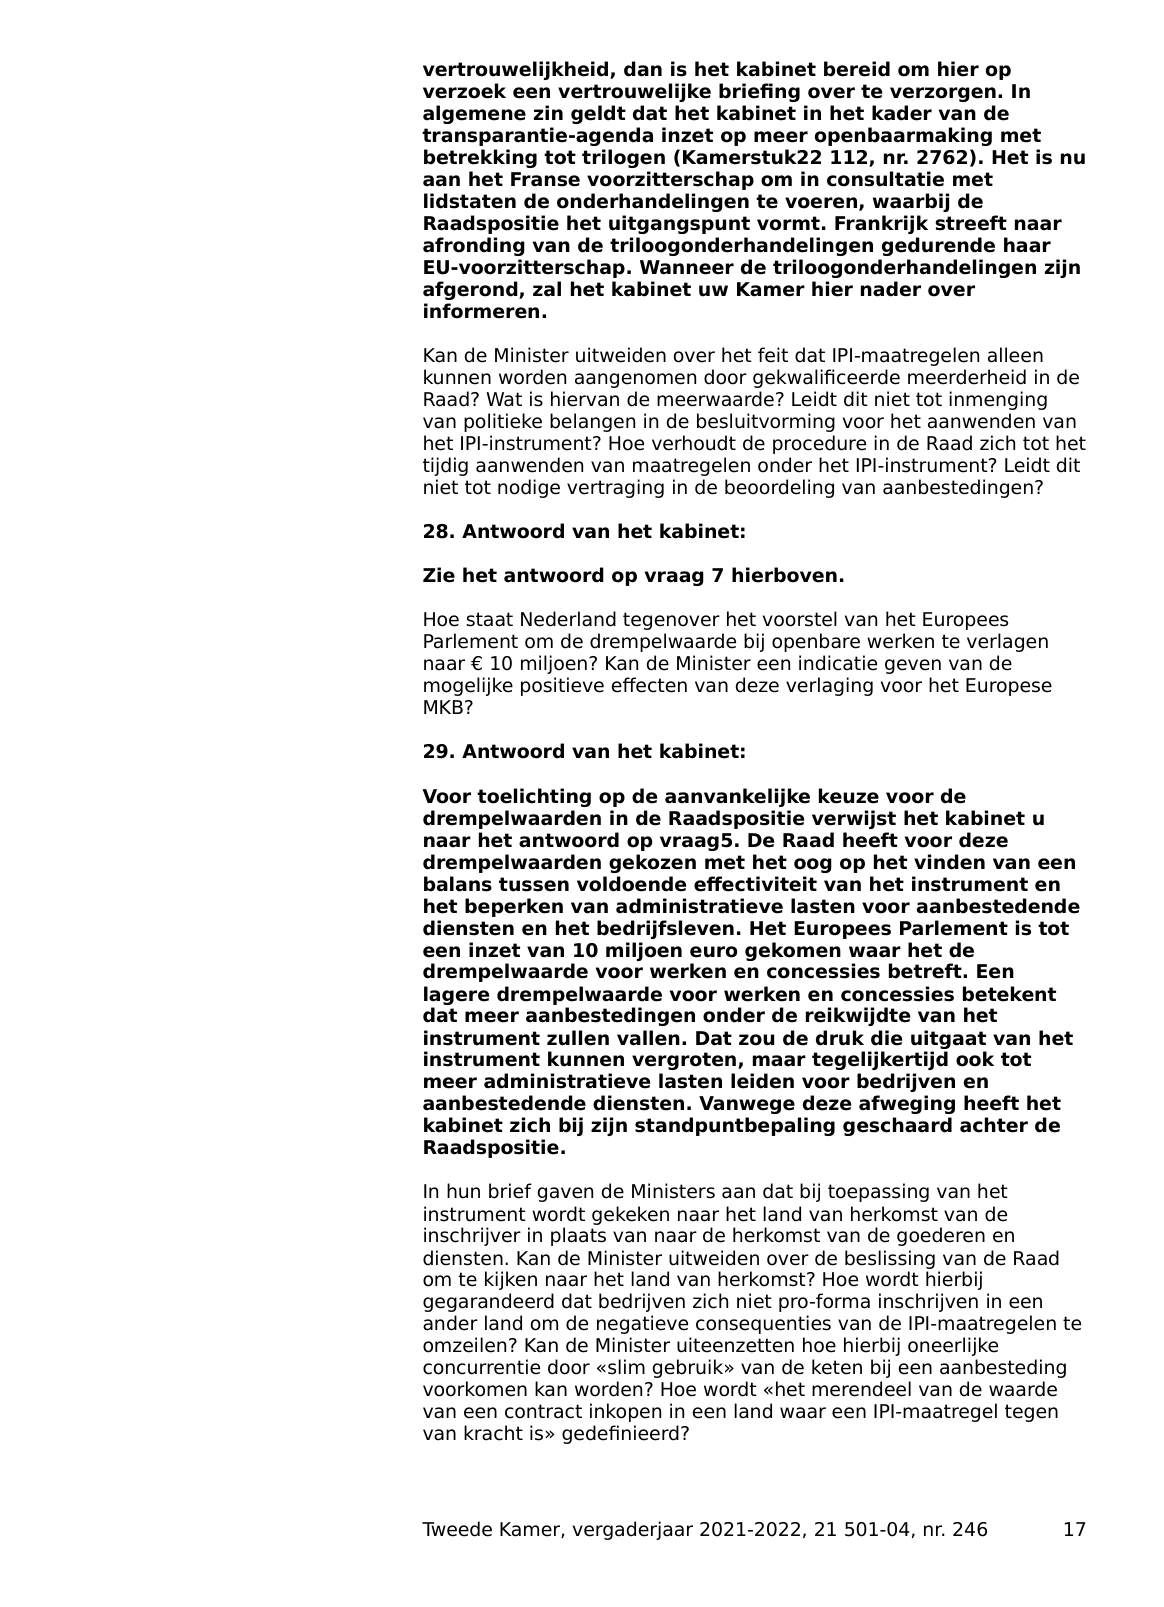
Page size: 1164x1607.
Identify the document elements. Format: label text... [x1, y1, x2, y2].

text Kan de Minister uitweiden over het feit dat IPI-maatregelen alleen kunnen worden aangenomen door gekwalificeerde meerderheid in de Raad? Wat is hiervan de meerwaarde? Leidt dit niet tot inmenging van politieke belangen in de besluitvorming voor het aanwenden van het IPI-instrument? Hoe verhoudt de procedure in de Raad zich tot het tijdig aanwenden van maatregelen onder het IPI-instrument? Leidt dit niet tot nodige vertraging in de beoordeling van aanbestedingen? [422, 345, 1087, 499]
text Voor toelichting op de aanvankelijke keuze voor de drempelwaarden in de Raadspositie verwijst het kabinet u naar het antwoord op vraag5. De Raad heeft voor deze drempelwaarden gekozen met het oog op het vinden van een balans tussen voldoende effectiviteit van het instrument en het beperken van administratieve lasten voor aanbestedende diensten en het bedrijfsleven. Het Europees Parlement is tot een inzet van 10 miljoen euro gekomen waar het de drempelwaarde voor werken en concessies betreft. Een lagere drempelwaarde voor werken en concessies betekent dat meer aanbestedingen onder de reikwijdte van het instrument zullen vallen. Dat zou de druk die uitgaat van het instrument kunnen vergroten, maar tegelijkertijd ook tot meer administratieve lasten leiden voor bedrijven en aanbestedende diensten. Vanwege deze afweging heeft het kabinet zich bij zijn standpuntbepaling geschaard achter de Raadspositie. [422, 786, 1087, 1159]
text 28. Antwoord van het kabinet: [422, 521, 1087, 543]
text 29. Antwoord van het kabinet: [422, 741, 1087, 763]
text Hoe staat Nederland tegenover het voorstel van het Europees Parlement om de drempelwaarde bij openbare werken te verlagen naar € 10 miljoen? Kan de Minister een indicatie geven van de mogelijke positieve effecten van deze verlaging voor het Europese MKB? [422, 609, 1087, 719]
text In hun brief gaven de Ministers aan dat bij toepassing van het instrument wordt gekeken naar het land van herkomst van de inschrijver in plaats van naar de herkomst van de goederen en diensten. Kan de Minister uitweiden over de beslissing van de Raad om te kijken naar het land van herkomst? Hoe wordt hierbij gegarandeerd dat bedrijven zich niet pro-forma inschrijven in een ander land om de negatieve consequenties van de IPI-maatregelen te omzeilen? Kan de Minister uiteenzetten hoe hierbij oneerlijke concurrentie door «slim gebruik» van de keten bij een aanbesteding voorkomen kan worden? Hoe wordt «het merendeel van de waarde van een contract inkopen in een land waar een IPI-maatregel tegen van kracht is» gedefinieerd? [422, 1181, 1087, 1445]
text Zie het antwoord op vraag 7 hierboven. [422, 565, 1087, 587]
text vertrouwelijkheid, dan is het kabinet bereid om hier op verzoek een vertrouwelijke briefing over te verzorgen. In algemene zin geldt dat het kabinet in het kader van de transparantie-agenda inzet op meer openbaarmaking met betrekking tot trilogen (Kamerstuk22 112, nr. 2762). Het is nu aan het Franse voorzitterschap om in consultatie met lidstaten de onderhandelingen te voeren, waarbij de Raadspositie het uitgangspunt vormt. Frankrijk streeft naar afronding van de triloogonderhandelingen gedurende haar EU-voorzitterschap. Wanneer de triloogonderhandelingen zijn afgerond, zal het kabinet uw Kamer hier nader over informeren. [422, 59, 1087, 323]
